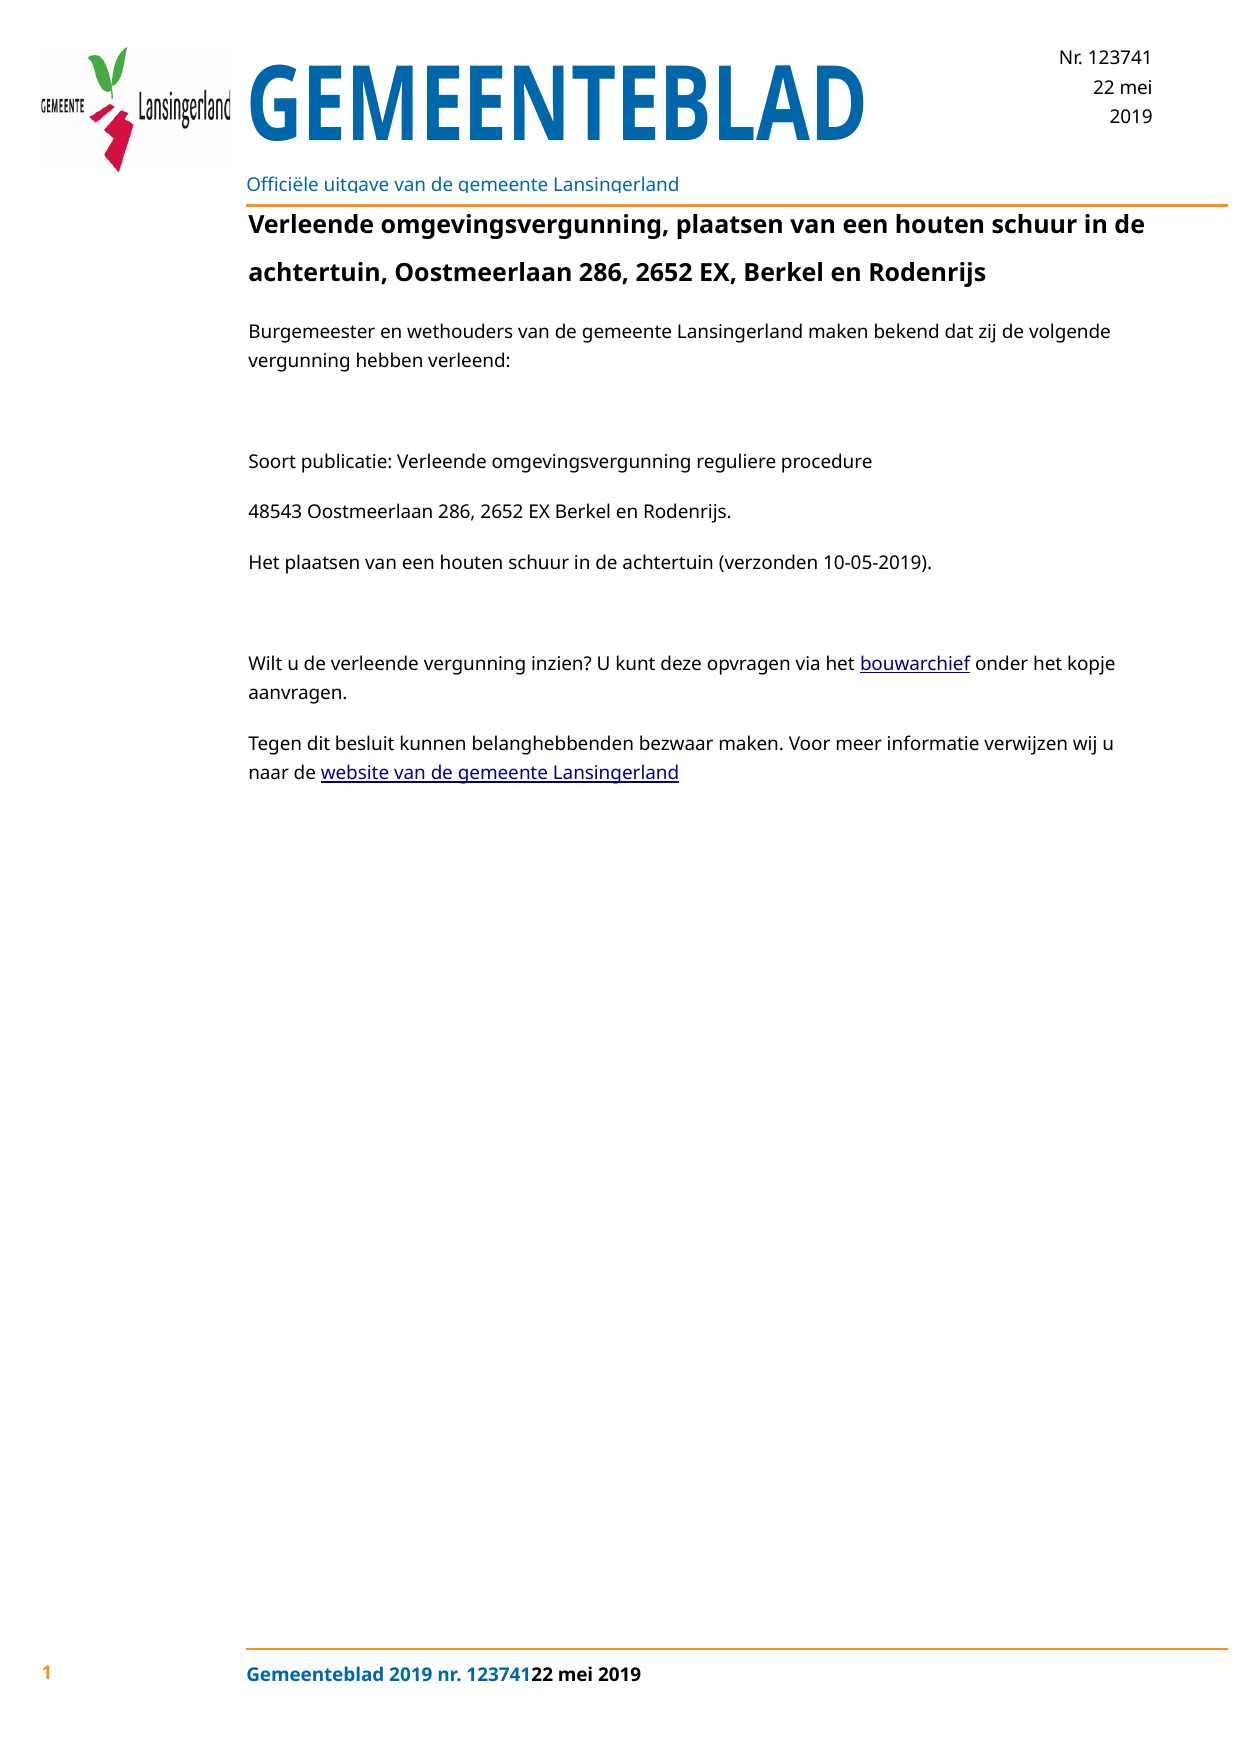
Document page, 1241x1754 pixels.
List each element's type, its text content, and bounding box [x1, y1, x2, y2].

text Tegen dit besluit kunnen belanghebbenden bezwaar maken. Voor meer informatie verwijzen wij u naar de website van de gemeente Lansingerland [248, 730, 1152, 785]
text Het plaatsen van een houten schuur in de achtertuin (verzonden 10-05-2019). [248, 549, 1152, 575]
text Burgemeester en wethouders van de gemeente Lansingerland maken bekend dat zij de volgende vergunning hebben verleend: [248, 318, 1152, 373]
text Verleende omgevingsvergunning, plaatsen van een houten schuur in de achtertuin, Oostmeerlaan 286, 2652 EX, Berkel en Rodenrijs [248, 207, 1152, 288]
text Soort publicatie: Verleende omgevingsvergunning reguliere procedure [248, 448, 1152, 474]
text 48543 Oostmeerlaan 286, 2652 EX Berkel en Rodenrijs. [248, 499, 1152, 524]
picture [41, 47, 231, 172]
text Wilt u de verleende vergunning inzien? U kunt deze opvragen via het bouwarchief onder het kopje aanvragen. [248, 650, 1152, 705]
